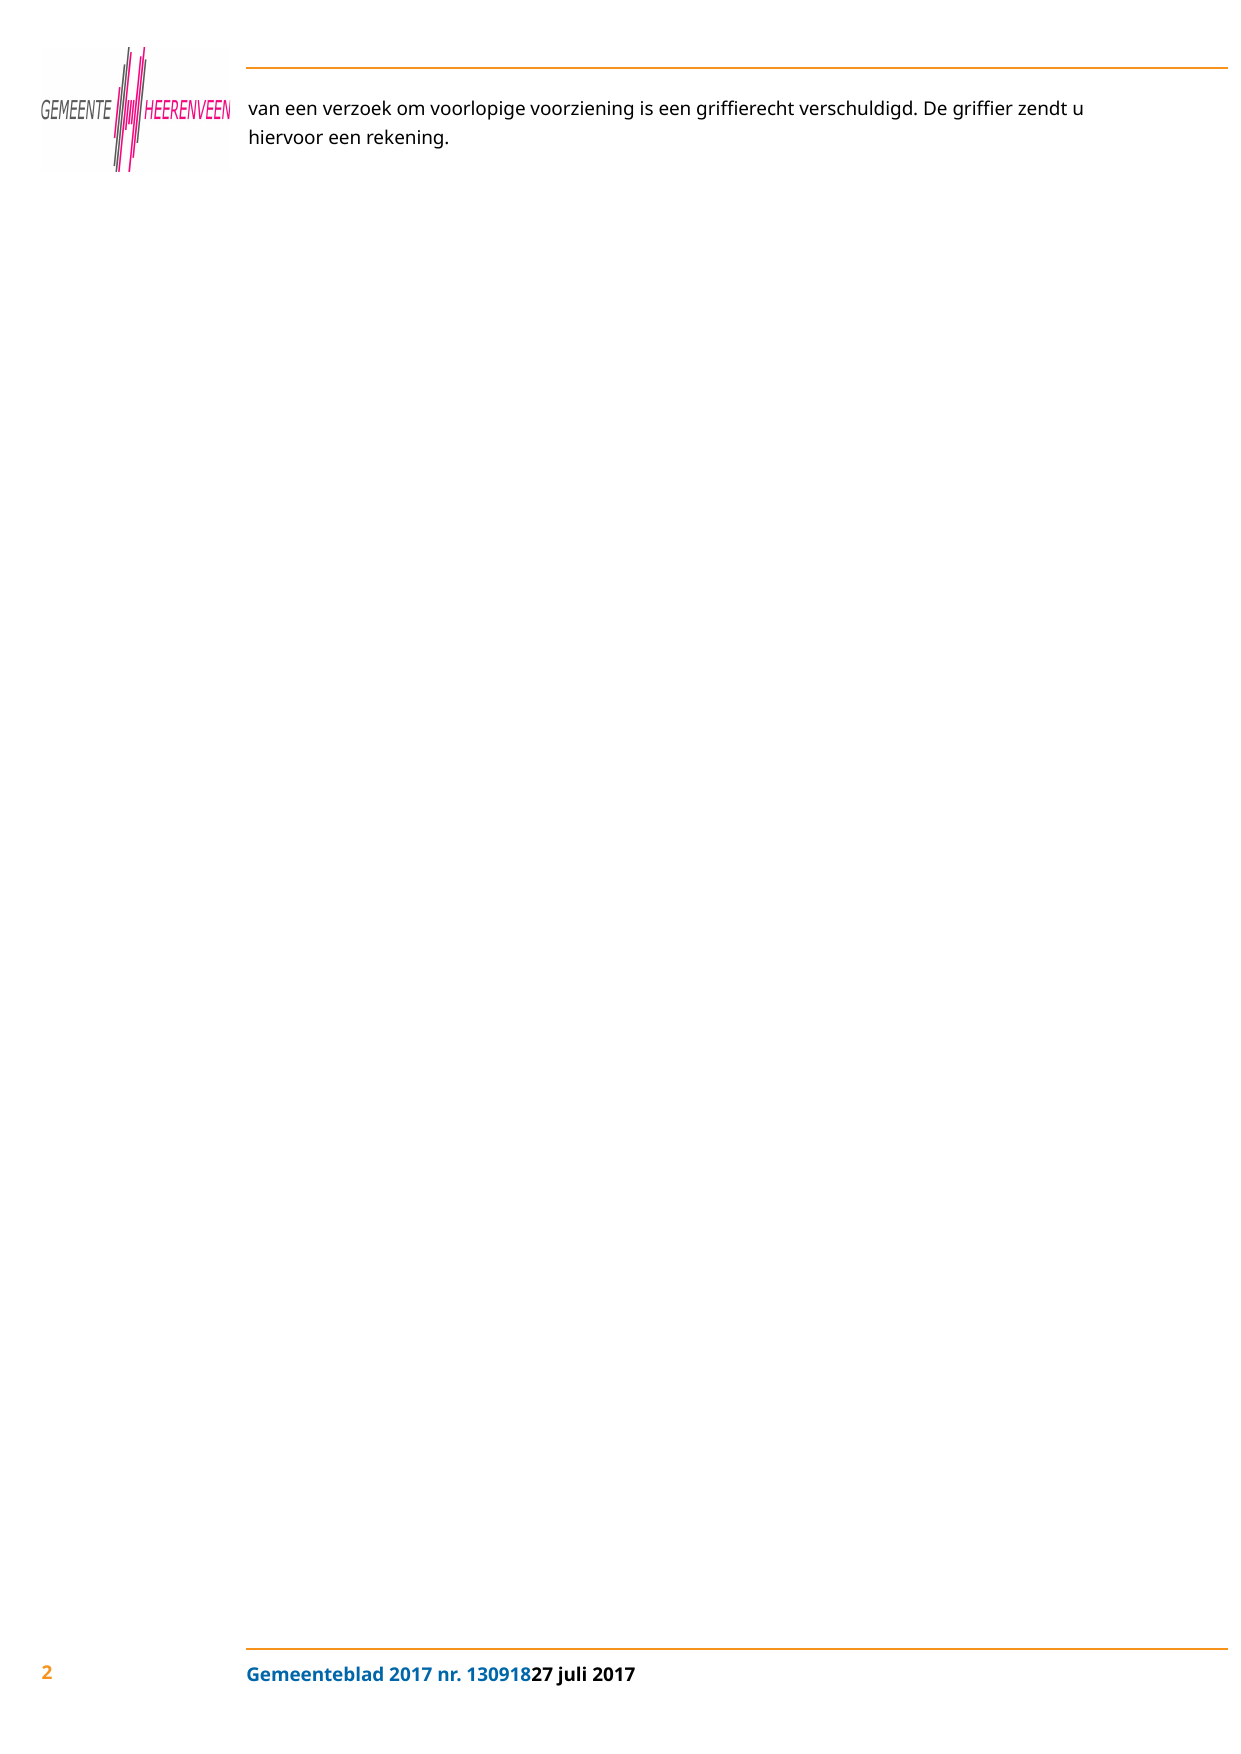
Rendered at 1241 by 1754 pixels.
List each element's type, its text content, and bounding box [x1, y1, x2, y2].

picture [41, 47, 231, 172]
text van een verzoek om voorlopige voorziening is een griffierecht verschuldigd. De griffier zendt u hiervoor een rekening. [248, 95, 1152, 150]
